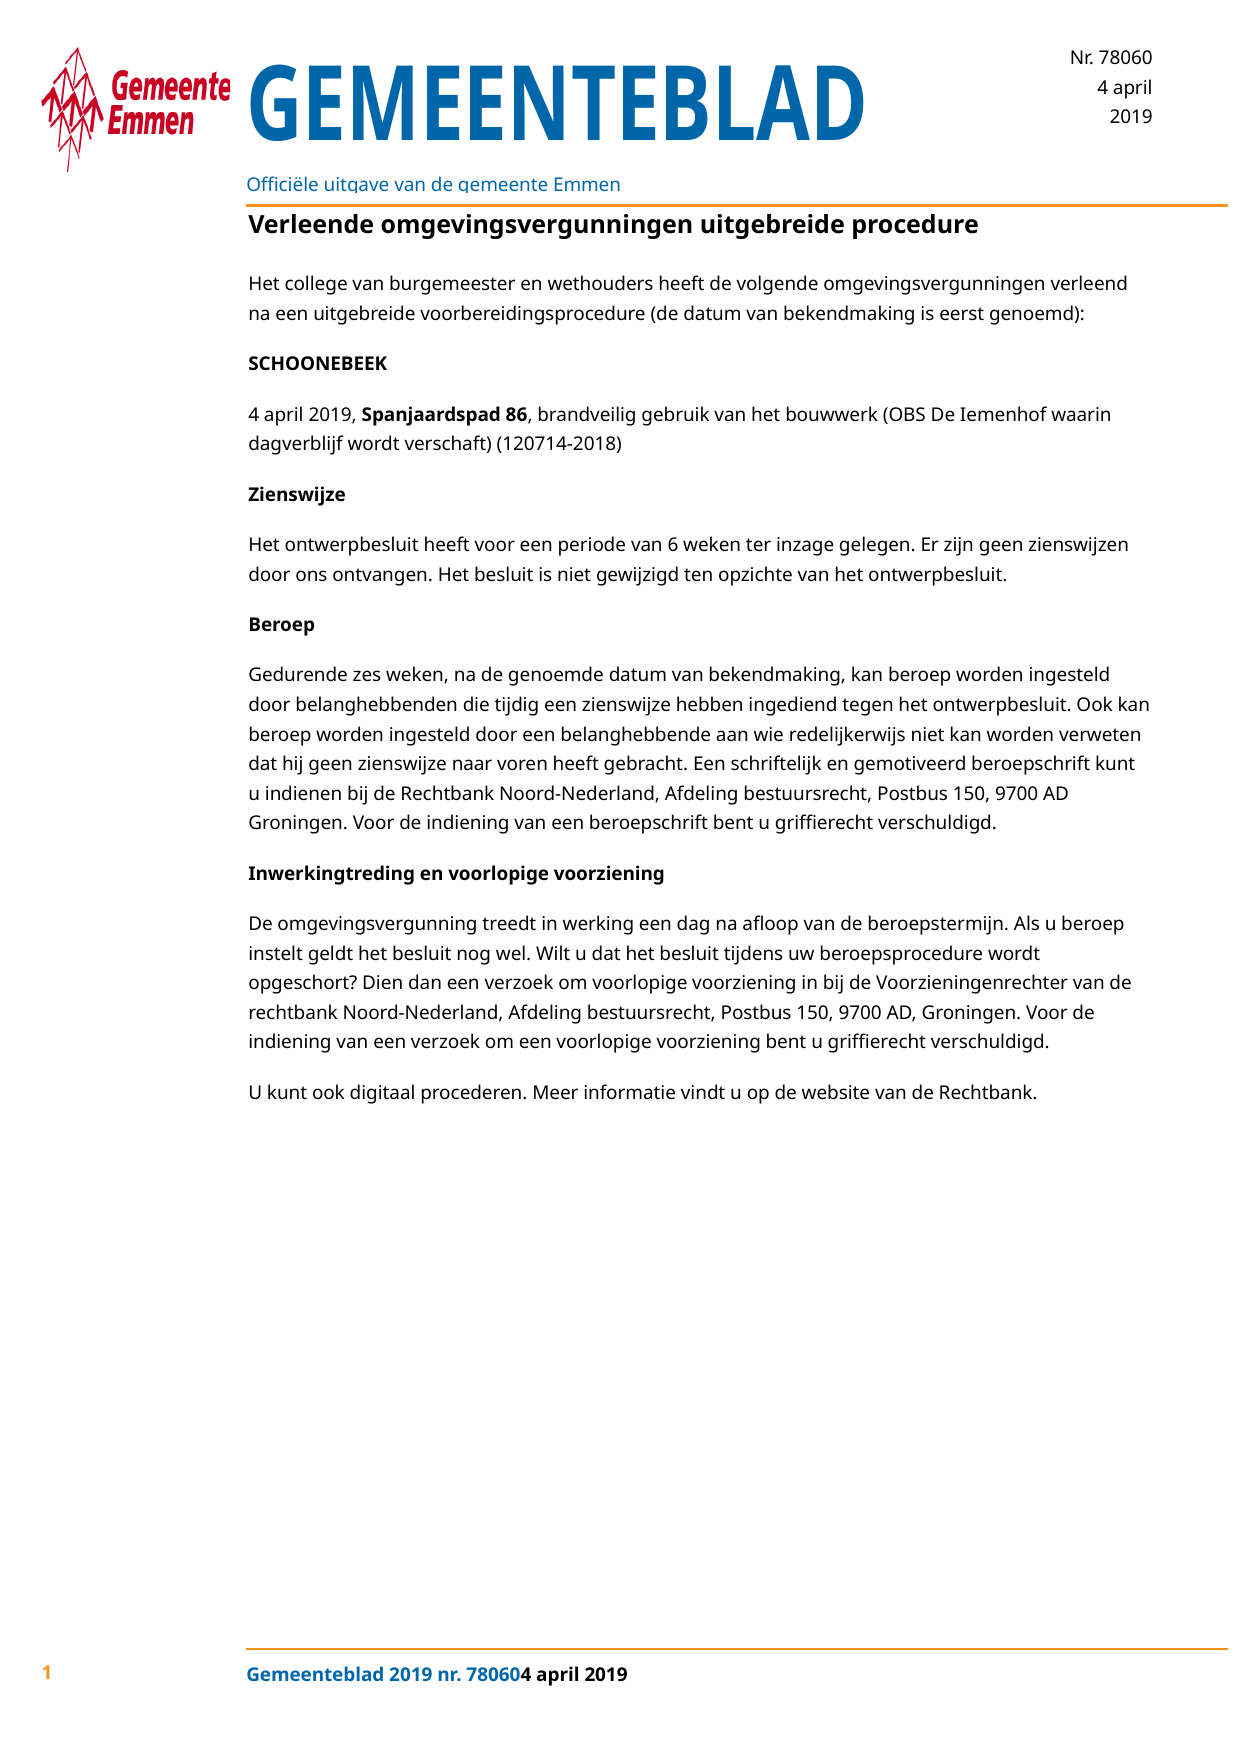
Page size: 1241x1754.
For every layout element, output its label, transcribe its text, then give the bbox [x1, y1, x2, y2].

text Beroep [248, 611, 1152, 637]
text De omgevingsvergunning treedt in werking een dag na afloop van de beroepstermijn. Als u beroep instelt geldt het besluit nog wel. Wilt u dat het besluit tijdens uw beroepsprocedure wordt opgeschort? Dien dan een verzoek om voorlopige voorziening in bij de Voorzieningenrechter van de rechtbank Noord-Nederland, Afdeling bestuursrecht, Postbus 150, 9700 AD, Groningen. Voor de indiening van een verzoek om een voorlopige voorziening bent u griffierecht verschuldigd. [248, 910, 1152, 1054]
text Zienswijze [248, 481, 1152, 506]
text Gedurende zes weken, na de genoemde datum van bekendmaking, kan beroep worden ingesteld door belanghebbenden die tijdig een zienswijze hebben ingediend tegen het ontwerpbesluit. Ook kan beroep worden ingesteld door een belanghebbende aan wie redelijkerwijs niet kan worden verweten dat hij geen zienswijze naar voren heeft gebracht. Een schriftelijk en gemotiveerd beroepschrift kunt u indienen bij de Rechtbank Noord-Nederland, Afdeling bestuursrecht, Postbus 150, 9700 AD Groningen. Voor de indiening van een beroepschrift bent u griffierecht verschuldigd. [248, 662, 1152, 835]
text 4 april 2019, Spanjaardspad 86, brandveilig gebruik van het bouwwerk (OBS De Iemenhof waarin dagverblijf wordt verschaft) (120714-2018) [248, 401, 1152, 456]
text Verleende omgevingsvergunningen uitgebreide procedure [248, 207, 1152, 241]
text SCHOONEBEEK [248, 350, 1152, 376]
text U kunt ook digitaal procederen. Meer informatie vindt u op de website van de Rechtbank. [248, 1079, 1152, 1105]
text Inwerkingtreding en voorlopige voorziening [248, 860, 1152, 886]
picture [41, 47, 231, 172]
text Het ontwerpbesluit heeft voor een periode van 6 weken ter inzage gelegen. Er zijn geen zienswijzen door ons ontvangen. Het besluit is niet gewijzigd ten opzichte van het ontwerpbesluit. [248, 531, 1152, 586]
text Het college van burgemeester en wethouders heeft de volgende omgevingsvergunningen verleend na een uitgebreide voorbereidingsprocedure (de datum van bekendmaking is eerst genoemd): [248, 270, 1152, 326]
